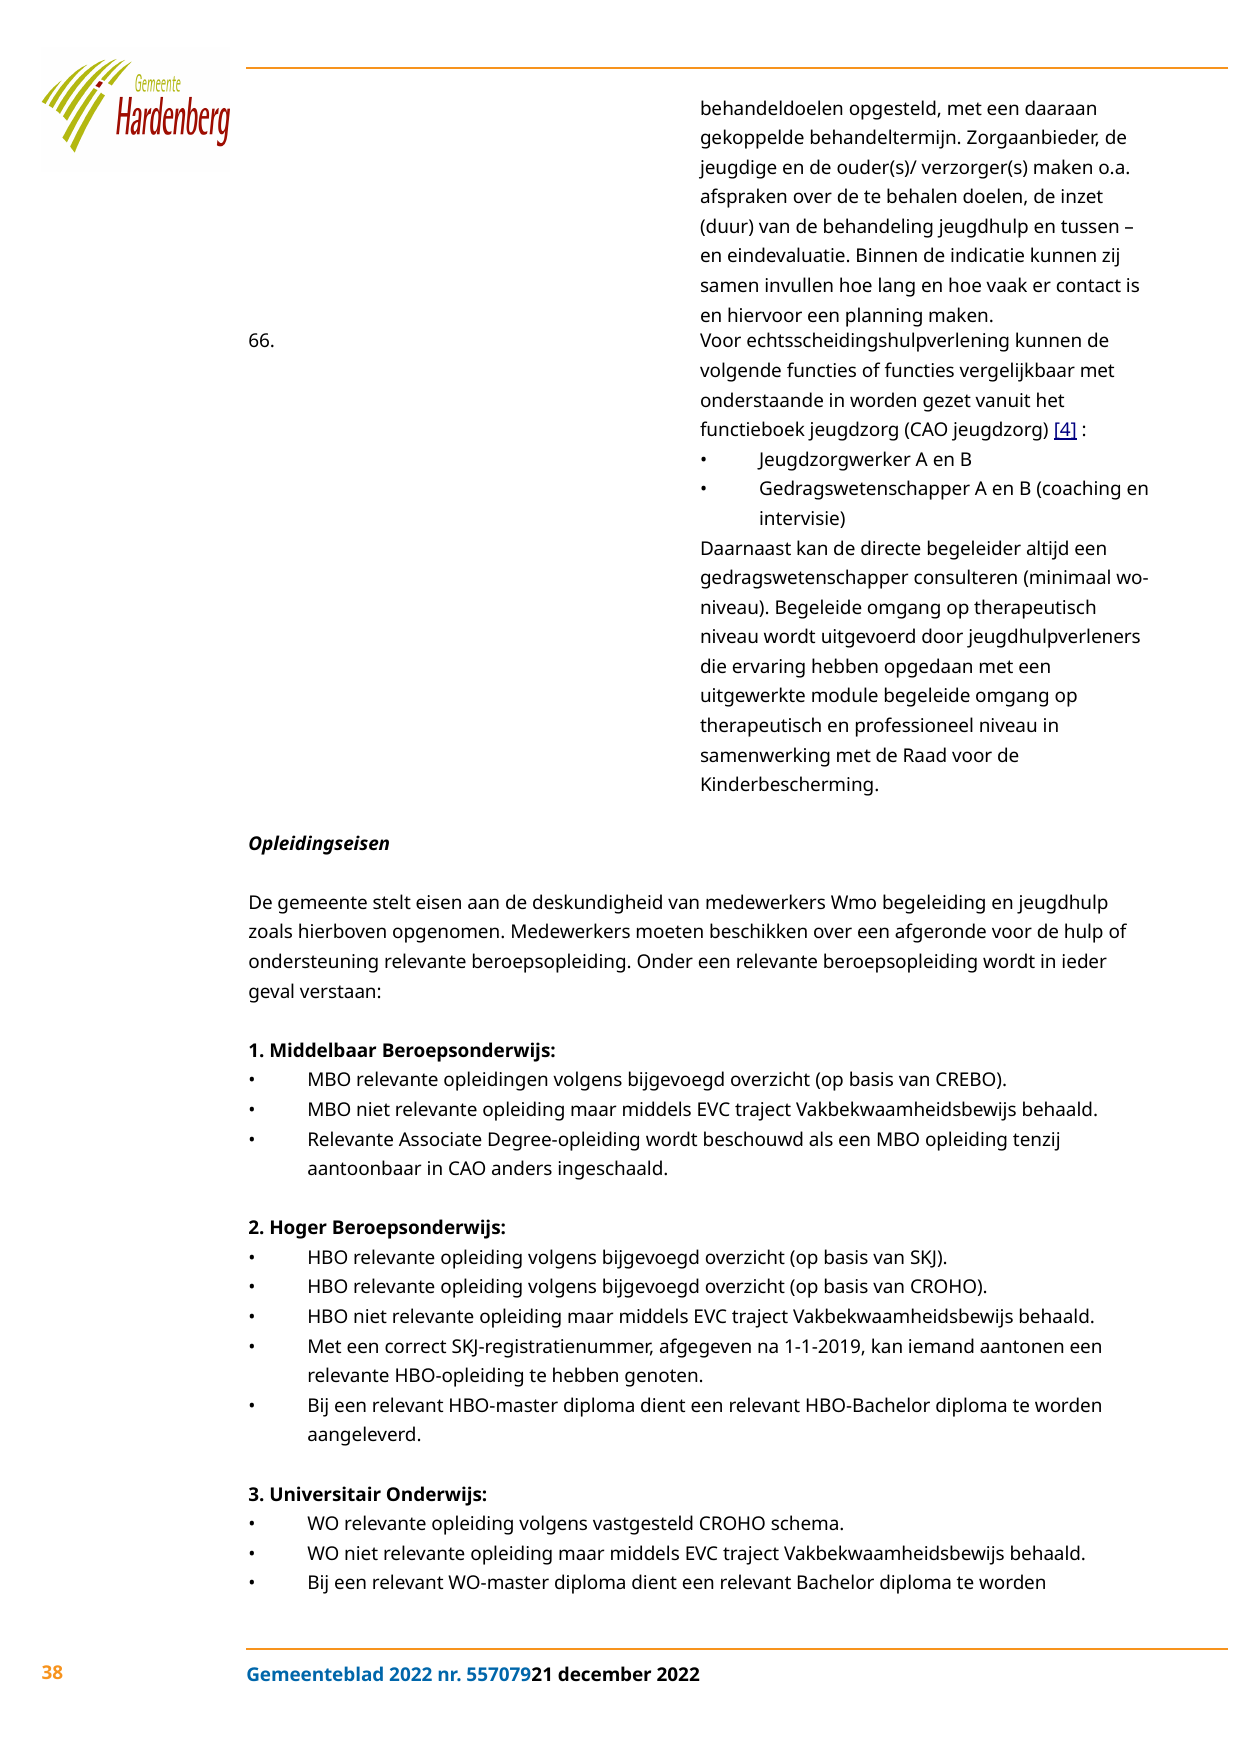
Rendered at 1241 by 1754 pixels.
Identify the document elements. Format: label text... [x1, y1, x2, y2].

table_cell [248, 95, 700, 328]
list HBO relevante opleiding volgens bijgevoegd overzicht (op basis van SKJ). [248, 1244, 1152, 1270]
text 1. Middelbaar Beroepsonderwijs: [248, 1037, 1152, 1063]
list WO niet relevante opleiding maar middels EVC traject Vakbekwaamheidsbewijs behaald. [248, 1540, 1152, 1566]
table_cell behandeldoelen opgesteld, met een daaraan gekoppelde behandeltermijn. Zorgaanbieder, de jeugdige en de ouder(s)/ verzorger(s) maken o.a. afspraken over de te behalen doelen, de inzet (duur) van de behandeling jeugdhulp en tussen – en eindevaluatie. Binnen de indicatie kunnen zij samen invullen hoe lang en hoe vaak er contact is en hiervoor een planning maken. [700, 95, 1152, 328]
list Relevante Associate Degree-opleiding wordt beschouwd als een MBO opleiding tenzij aantoonbaar in CAO anders ingeschaald. [248, 1126, 1152, 1181]
list MBO niet relevante opleiding maar middels EVC traject Vakbekwaamheidsbewijs behaald. [248, 1096, 1152, 1122]
list Bij een relevant HBO-master diploma dient een relevant HBO-Bachelor diploma te worden aangeleverd. [248, 1392, 1152, 1447]
list MBO relevante opleidingen volgens bijgevoegd overzicht (op basis van CREBO). [248, 1067, 1152, 1092]
list Bij een relevant WO-master diploma dient een relevant Bachelor diploma te worden [248, 1569, 1152, 1595]
list WO relevante opleiding volgens vastgesteld CROHO schema. [248, 1510, 1152, 1536]
list HBO relevante opleiding volgens bijgevoegd overzicht (op basis van CROHO). [248, 1274, 1152, 1299]
list Met een correct SKJ-registratienummer, afgegeven na 1-1-2019, kan iemand aantonen een relevante HBO-opleiding te hebben genoten. [248, 1333, 1152, 1388]
text Opleidingseisen [248, 830, 1152, 856]
text De gemeente stelt eisen aan de deskundigheid van medewerkers Wmo begeleiding en jeugdhulp zoals hierboven opgenomen. Medewerkers moeten beschikken over een afgeronde voor de hulp of ondersteuning relevante beroepsopleiding. Onder een relevante beroepsopleiding wordt in ieder geval verstaan: [248, 889, 1152, 1003]
table_cell Voor echtsscheidingshulpverlening kunnen de volgende functies of functies vergelijkbaar met onderstaande in worden gezet vanuit het functieboek jeugdzorg (CAO jeugdzorg) [4] : Jeugdzorgwerker A en B Gedragswetenschapper A en B (coaching en intervisie) Daarnaast kan de directe begeleider altijd een gedragswetenschapper consulteren (minimaal wo-niveau). Begeleide omgang op therapeutisch niveau wordt uitgevoerd door jeugdhulpverleners die ervaring hebben opgedaan met een uitgewerkte module begeleide omgang op therapeutisch en professioneel niveau in samenwerking met de Raad voor de Kinderbescherming. [700, 328, 1152, 797]
picture [41, 47, 231, 172]
text 2. Hoger Beroepsonderwijs: [248, 1214, 1152, 1240]
text 3. Universitair Onderwijs: [248, 1481, 1152, 1506]
table_cell [248, 328, 700, 797]
list HBO niet relevante opleiding maar middels EVC traject Vakbekwaamheidsbewijs behaald. [248, 1303, 1152, 1329]
